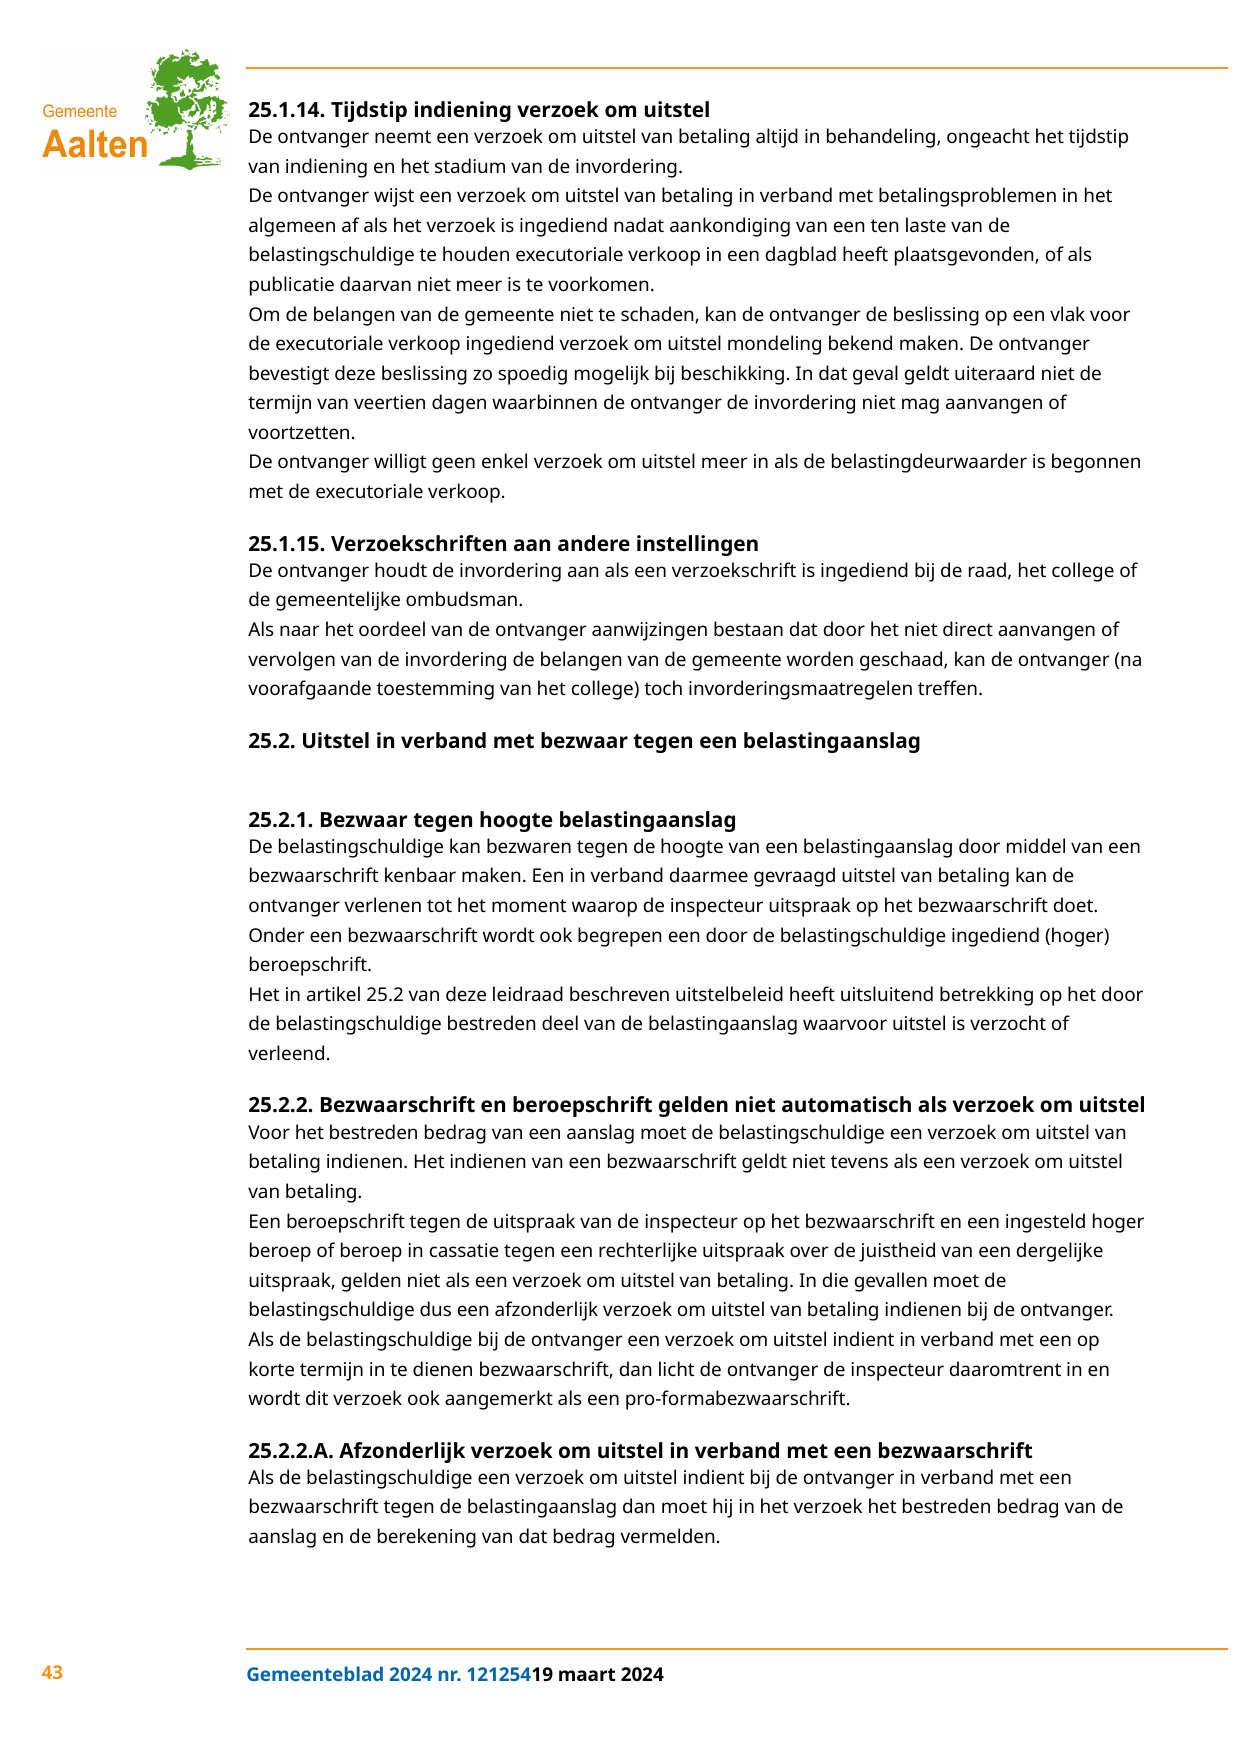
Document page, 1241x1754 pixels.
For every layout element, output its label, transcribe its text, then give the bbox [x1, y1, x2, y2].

text Voor het bestreden bedrag van een aanslag moet de belastingschuldige een verzoek om uitstel van betaling indienen. Het indienen van een bezwaarschrift geldt niet tevens als een verzoek om uitstel van betaling. [248, 1119, 1152, 1204]
text 25.1.14. Tijdstip indiening verzoek om uitstel [248, 95, 1152, 123]
text Als de belastingschuldige bij de ontvanger een verzoek om uitstel indient in verband met een op korte termijn in te dienen bezwaarschrift, dan licht de ontvanger de inspecteur daaromtrent in en wordt dit verzoek ook aangemerkt als een pro-formabezwaarschrift. [248, 1326, 1152, 1411]
text 25.2.2.A. Afzonderlijk verzoek om uitstel in verband met een bezwaarschrift [248, 1436, 1152, 1464]
text Als de belastingschuldige een verzoek om uitstel indient bij de ontvanger in verband met een bezwaarschrift tegen de belastingaanslag dan moet hij in het verzoek het bestreden bedrag van de aanslag en de berekening van dat bedrag vermelden. [248, 1464, 1152, 1549]
text 25.2.1. Bezwaar tegen hoogte belastingaanslag [248, 805, 1152, 833]
text Als naar het oordeel van de ontvanger aanwijzingen bestaan dat door het niet direct aanvangen of vervolgen van de invordering de belangen van de gemeente worden geschaad, kan de ontvanger (na voorafgaande toestemming van het college) toch invorderingsmaatregelen treffen. [248, 616, 1152, 701]
picture [41, 47, 231, 172]
text De ontvanger neemt een verzoek om uitstel van betaling altijd in behandeling, ongeacht het tijdstip van indiening en het stadium van de invordering. [248, 123, 1152, 178]
text De ontvanger houdt de invordering aan als een verzoekschrift is ingediend bij de raad, het college of de gemeentelijke ombudsman. [248, 557, 1152, 612]
text De ontvanger wijst een verzoek om uitstel van betaling in verband met betalingsproblemen in het algemeen af als het verzoek is ingediend nadat aankondiging van een ten laste van de belastingschuldige te houden executoriale verkoop in een dagblad heeft plaatsgevonden, of als publicatie daarvan niet meer is te voorkomen. [248, 182, 1152, 297]
text 25.2.2. Bezwaarschrift en beroepschrift gelden niet automatisch als verzoek om uitstel [248, 1091, 1152, 1119]
text De ontvanger willigt geen enkel verzoek om uitstel meer in als de belastingdeurwaarder is begonnen met de executoriale verkoop. [248, 449, 1152, 504]
text Om de belangen van de gemeente niet te schaden, kan de ontvanger de beslissing op een vlak voor de executoriale verkoop ingediend verzoek om uitstel mondeling bekend maken. De ontvanger bevestigt deze beslissing zo spoedig mogelijk bij beschikking. In dat geval geldt uiteraard niet de termijn van veertien dagen waarbinnen de ontvanger de invordering niet mag aanvangen of voortzetten. [248, 301, 1152, 445]
text Een beroepschrift tegen de uitspraak van de inspecteur op het bezwaarschrift en een ingesteld hoger beroep of beroep in cassatie tegen een rechterlijke uitspraak over de juistheid van een dergelijke uitspraak, gelden niet als een verzoek om uitstel van betaling. In die gevallen moet de belastingschuldige dus een afzonderlijk verzoek om uitstel van betaling indienen bij de ontvanger. [248, 1208, 1152, 1322]
text 25.1.15. Verzoekschriften aan andere instellingen [248, 529, 1152, 557]
text 25.2. Uitstel in verband met bezwaar tegen een belastingaanslag [248, 726, 1152, 754]
text De belastingschuldige kan bezwaren tegen de hoogte van een belastingaanslag door middel van een bezwaarschrift kenbaar maken. Een in verband daarmee gevraagd uitstel van betaling kan de ontvanger verlenen tot het moment waarop de inspecteur uitspraak op het bezwaarschrift doet. Onder een bezwaarschrift wordt ook begrepen een door de belastingschuldige ingediend (hoger) beroepschrift. [248, 833, 1152, 977]
text Het in artikel 25.2 van deze leidraad beschreven uitstelbeleid heeft uitsluitend betrekking op het door de belastingschuldige bestreden deel van de belastingaanslag waarvoor uitstel is verzocht of verleend. [248, 981, 1152, 1066]
